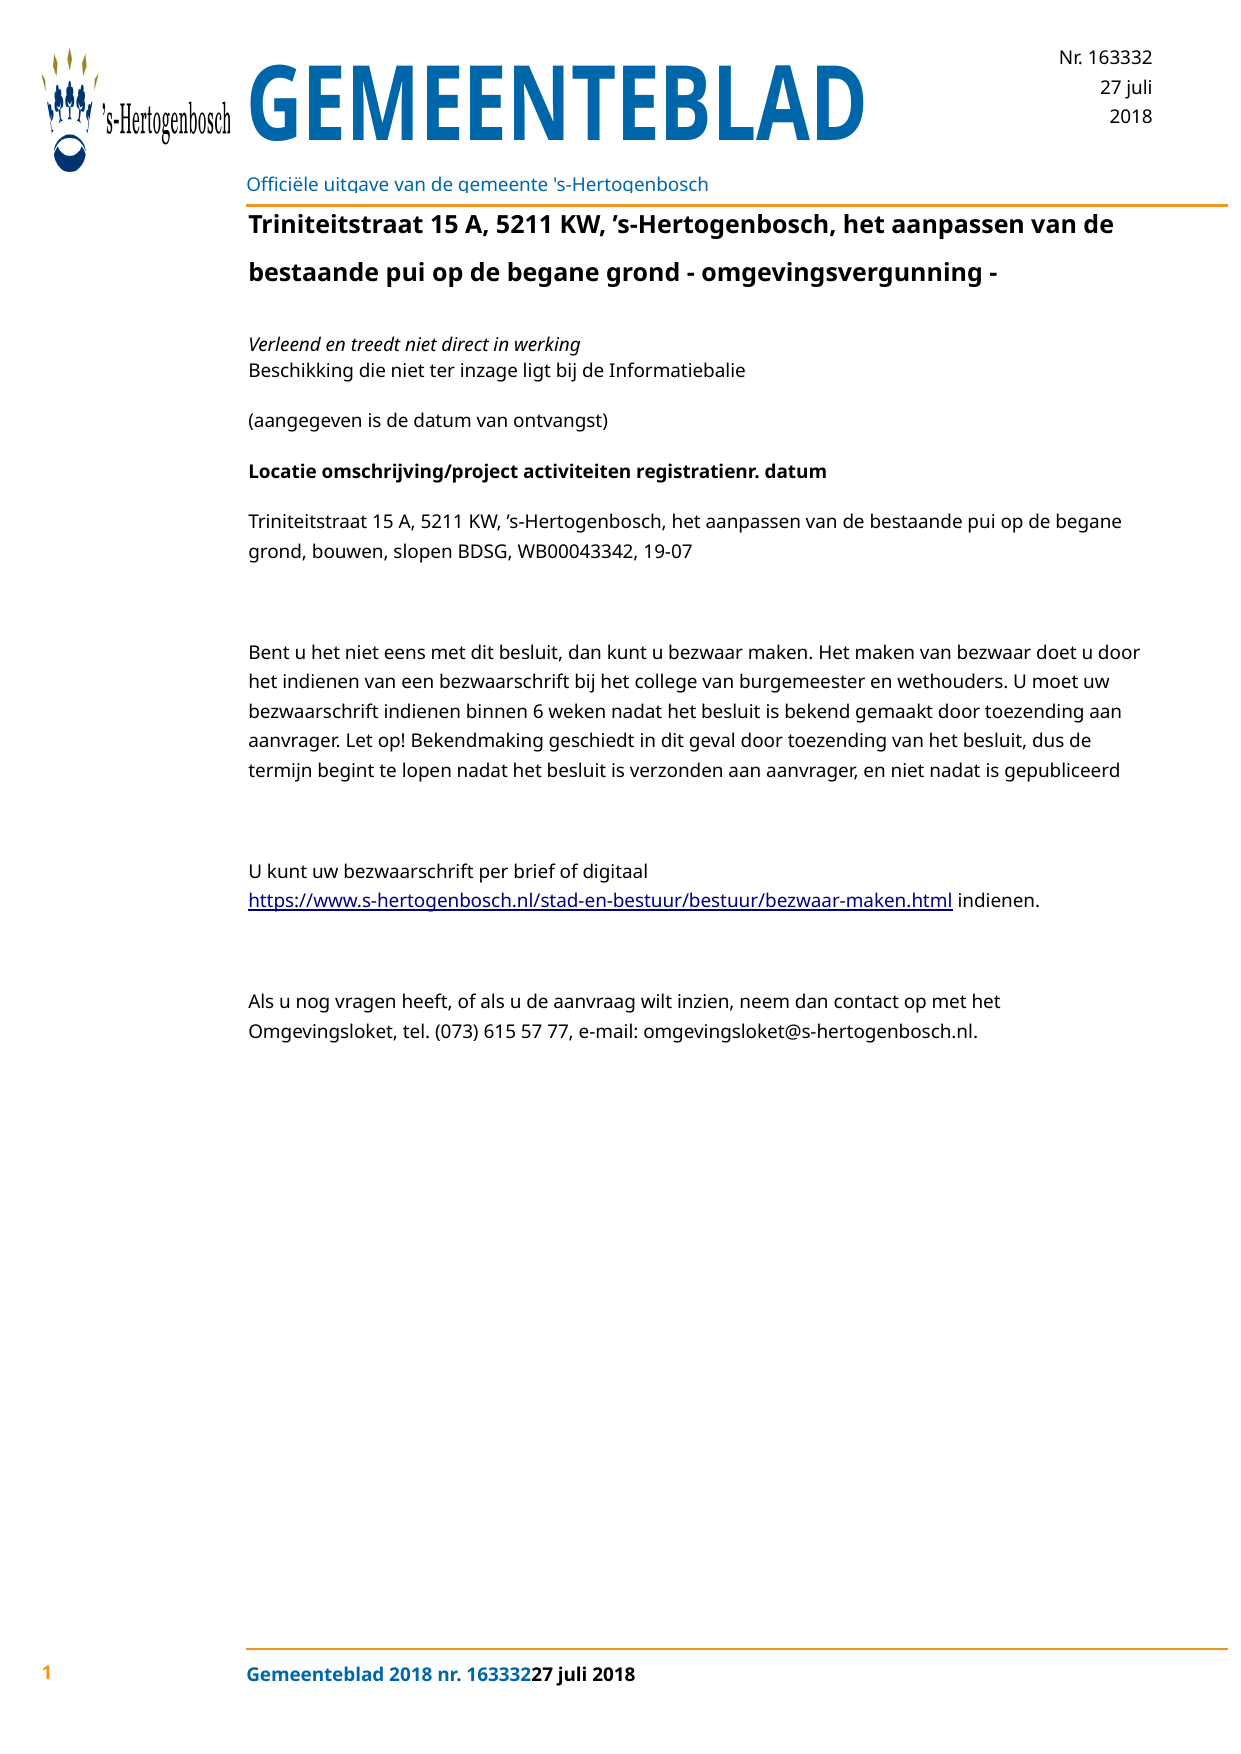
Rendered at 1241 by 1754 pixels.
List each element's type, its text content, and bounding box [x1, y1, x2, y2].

text Locatie omschrijving/project activiteiten registratienr. datum [248, 458, 1152, 484]
text Beschikking die niet ter inzage ligt bij de Informatiebalie [248, 357, 1152, 383]
text Bent u het niet eens met dit besluit, dan kunt u bezwaar maken. Het maken van bezwaar doet u door het indienen van een bezwaarschrift bij het college van burgemeester en wethouders. U moet uw bezwaarschrift indienen binnen 6 weken nadat het besluit is bekend gemaakt door toezending aan aanvrager. Let op! Bekendmaking geschiedt in dit geval door toezending van het besluit, dus de termijn begint te lopen nadat het besluit is verzonden aan aanvrager, en niet nadat is gepubliceerd [248, 639, 1152, 783]
text U kunt uw bezwaarschrift per brief of digitaal https://www.s-hertogenbosch.nl/stad-en-bestuur/bestuur/bezwaar-maken.html indienen. [248, 858, 1152, 913]
text Triniteitstraat 15 A, 5211 KW, ’s-Hertogenbosch, het aanpassen van de bestaande pui op de begane grond, bouwen, slopen BDSG, WB00043342, 19-07 [248, 508, 1152, 564]
text Als u nog vragen heeft, of als u de aanvraag wilt inzien, neem dan contact op met het Omgevingsloket, tel. (073) 615 57 77, e-mail: omgevingsloket@s-hertogenbosch.nl. [248, 988, 1152, 1044]
picture [41, 47, 231, 172]
text Verleend en treedt niet direct in werking [248, 331, 1152, 357]
text (aangegeven is de datum van ontvangst) [248, 408, 1152, 433]
text Triniteitstraat 15 A, 5211 KW, ’s-Hertogenbosch, het aanpassen van de bestaande pui op de begane grond - omgevingsvergunning - [248, 207, 1152, 288]
